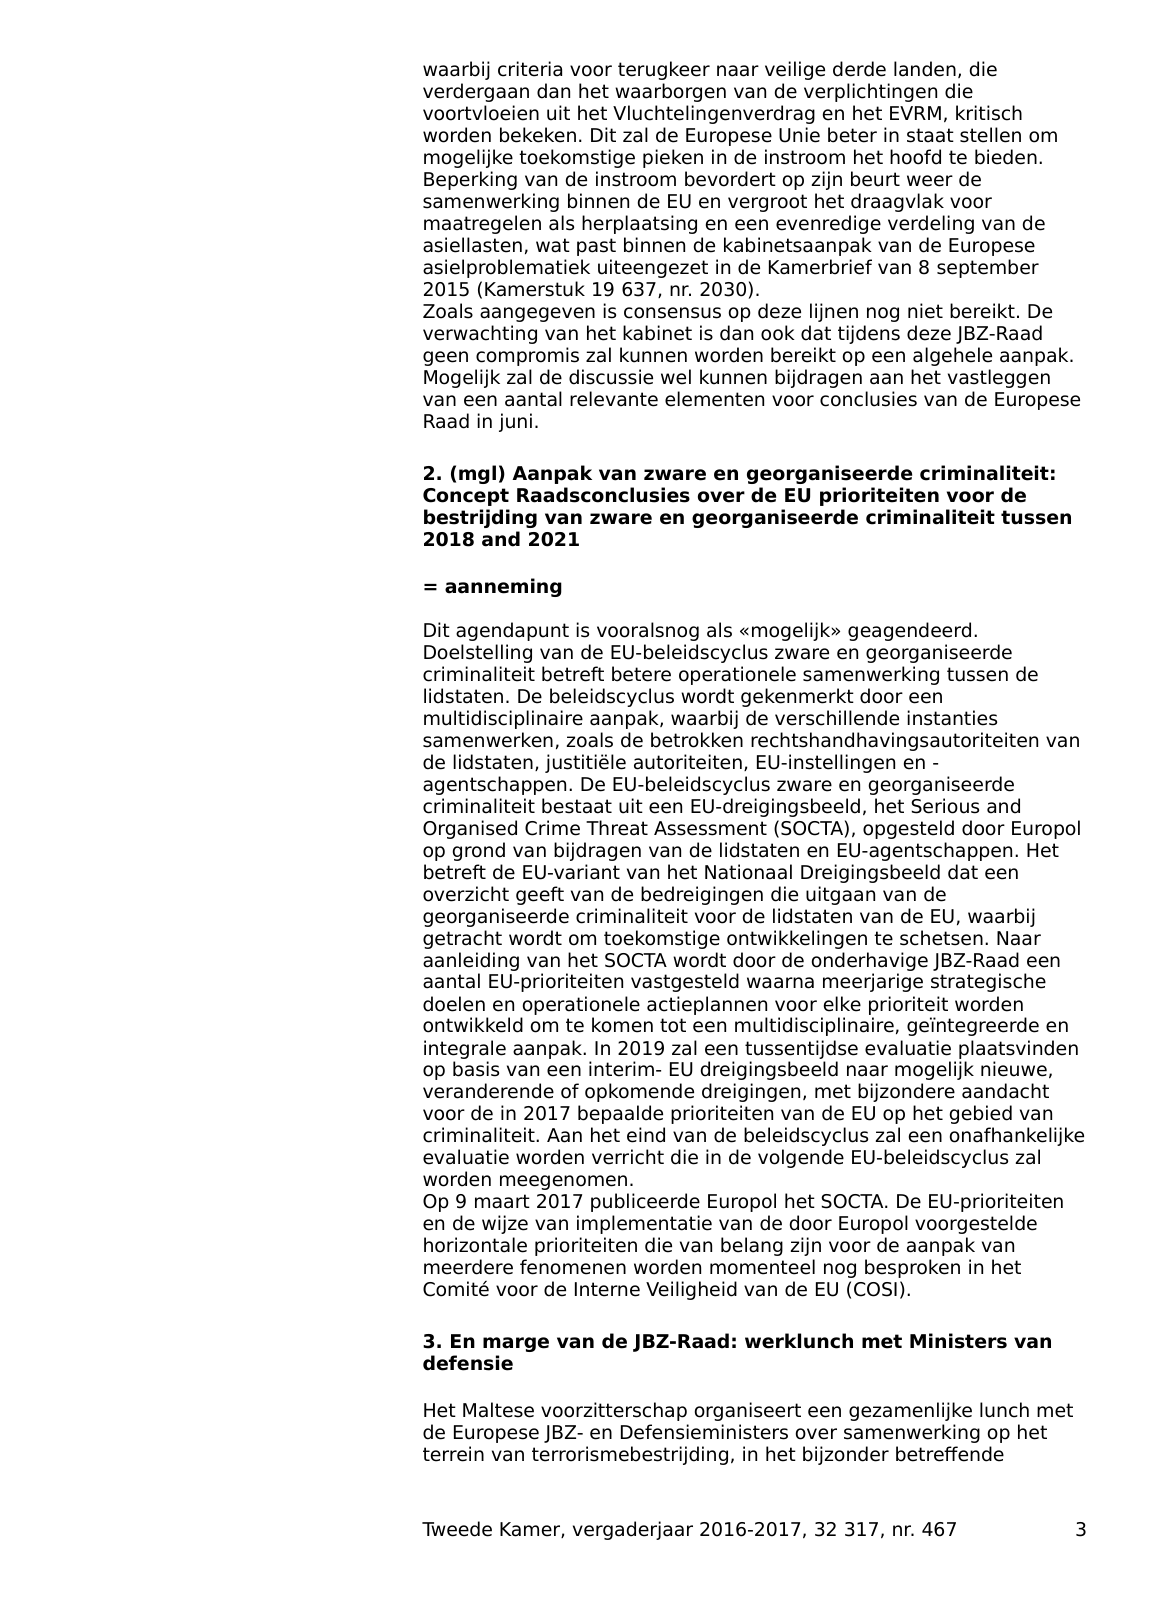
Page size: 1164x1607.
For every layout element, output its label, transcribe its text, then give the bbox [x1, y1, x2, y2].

text Dit agendapunt is vooralsnog als «mogelijk» geagendeerd. Doelstelling van de EU-beleidscyclus zware en georganiseerde criminaliteit betreft betere operationele samenwerking tussen de lidstaten. De beleidscyclus wordt gekenmerkt door een multidisciplinaire aanpak, waarbij de verschillende instanties samenwerken, zoals de betrokken rechtshandhavingsautoriteiten van de lidstaten, justitiële autoriteiten, EU-instellingen en -agentschappen. De EU-beleidscyclus zware en georganiseerde criminaliteit bestaat uit een EU-dreigingsbeeld, het Serious and Organised Crime Threat Assessment (SOCTA), opgesteld door Europol op grond van bijdragen van de lidstaten en EU-agentschappen. Het betreft de EU-variant van het Nationaal Dreigingsbeeld dat een overzicht geeft van de bedreigingen die uitgaan van de georganiseerde criminaliteit voor de lidstaten van de EU, waarbij getracht wordt om toekomstige ontwikkelingen te schetsen. Naar aanleiding van het SOCTA wordt door de onderhavige JBZ-Raad een aantal EU-prioriteiten vastgesteld waarna meerjarige strategische doelen en operationele actieplannen voor elke prioriteit worden ontwikkeld om te komen tot een multidisciplinaire, geïntegreerde en integrale aanpak. In 2019 zal een tussentijdse evaluatie plaatsvinden op basis van een interim- EU dreigingsbeeld naar mogelijk nieuwe, veranderende of opkomende dreigingen, met bijzondere aandacht voor de in 2017 bepaalde prioriteiten van de EU op het gebied van criminaliteit. Aan het eind van de beleidscyclus zal een onafhankelijke evaluatie worden verricht die in de volgende EU-beleidscyclus zal worden meegenomen. [422, 620, 1087, 1191]
subtitle = aanneming [422, 576, 1087, 598]
text Zoals aangegeven is consensus op deze lijnen nog niet bereikt. De verwachting van het kabinet is dan ook dat tijdens deze JBZ-Raad geen compromis zal kunnen worden bereikt op een algehele aanpak. Mogelijk zal de discussie wel kunnen bijdragen aan het vastleggen van een aantal relevante elementen voor conclusies van de Europese Raad in juni. [422, 301, 1087, 433]
subtitle 3. En marge van de JBZ-Raad: werklunch met Ministers van defensie [422, 1331, 1087, 1375]
text Op 9 maart 2017 publiceerde Europol het SOCTA. De EU-prioriteiten en de wijze van implementatie van de door Europol voorgestelde horizontale prioriteiten die van belang zijn voor de aanpak van meerdere fenomenen worden momenteel nog besproken in het Comité voor de Interne Veiligheid van de EU (COSI). [422, 1191, 1087, 1301]
subtitle 2. (mgl) Aanpak van zware en georganiseerde criminaliteit: Concept Raadsconclusies over de EU prioriteiten voor de bestrijding van zware en georganiseerde criminaliteit tussen 2018 and 2021 [422, 463, 1087, 551]
text Het Maltese voorzitterschap organiseert een gezamenlijke lunch met de Europese JBZ- en Defensieministers over samenwerking op het terrein van terrorismebestrijding, in het bijzonder betreffende [422, 1400, 1087, 1466]
text waarbij criteria voor terugkeer naar veilige derde landen, die verdergaan dan het waarborgen van de verplichtingen die voortvloeien uit het Vluchtelingenverdrag en het EVRM, kritisch worden bekeken. Dit zal de Europese Unie beter in staat stellen om mogelijke toekomstige pieken in de instroom het hoofd te bieden. Beperking van de instroom bevordert op zijn beurt weer de samenwerking binnen de EU en vergroot het draagvlak voor maatregelen als herplaatsing en een evenredige verdeling van de asiellasten, wat past binnen de kabinetsaanpak van de Europese asielproblematiek uiteengezet in de Kamerbrief van 8 september 2015 (Kamerstuk 19 637, nr. 2030). [422, 59, 1087, 301]
